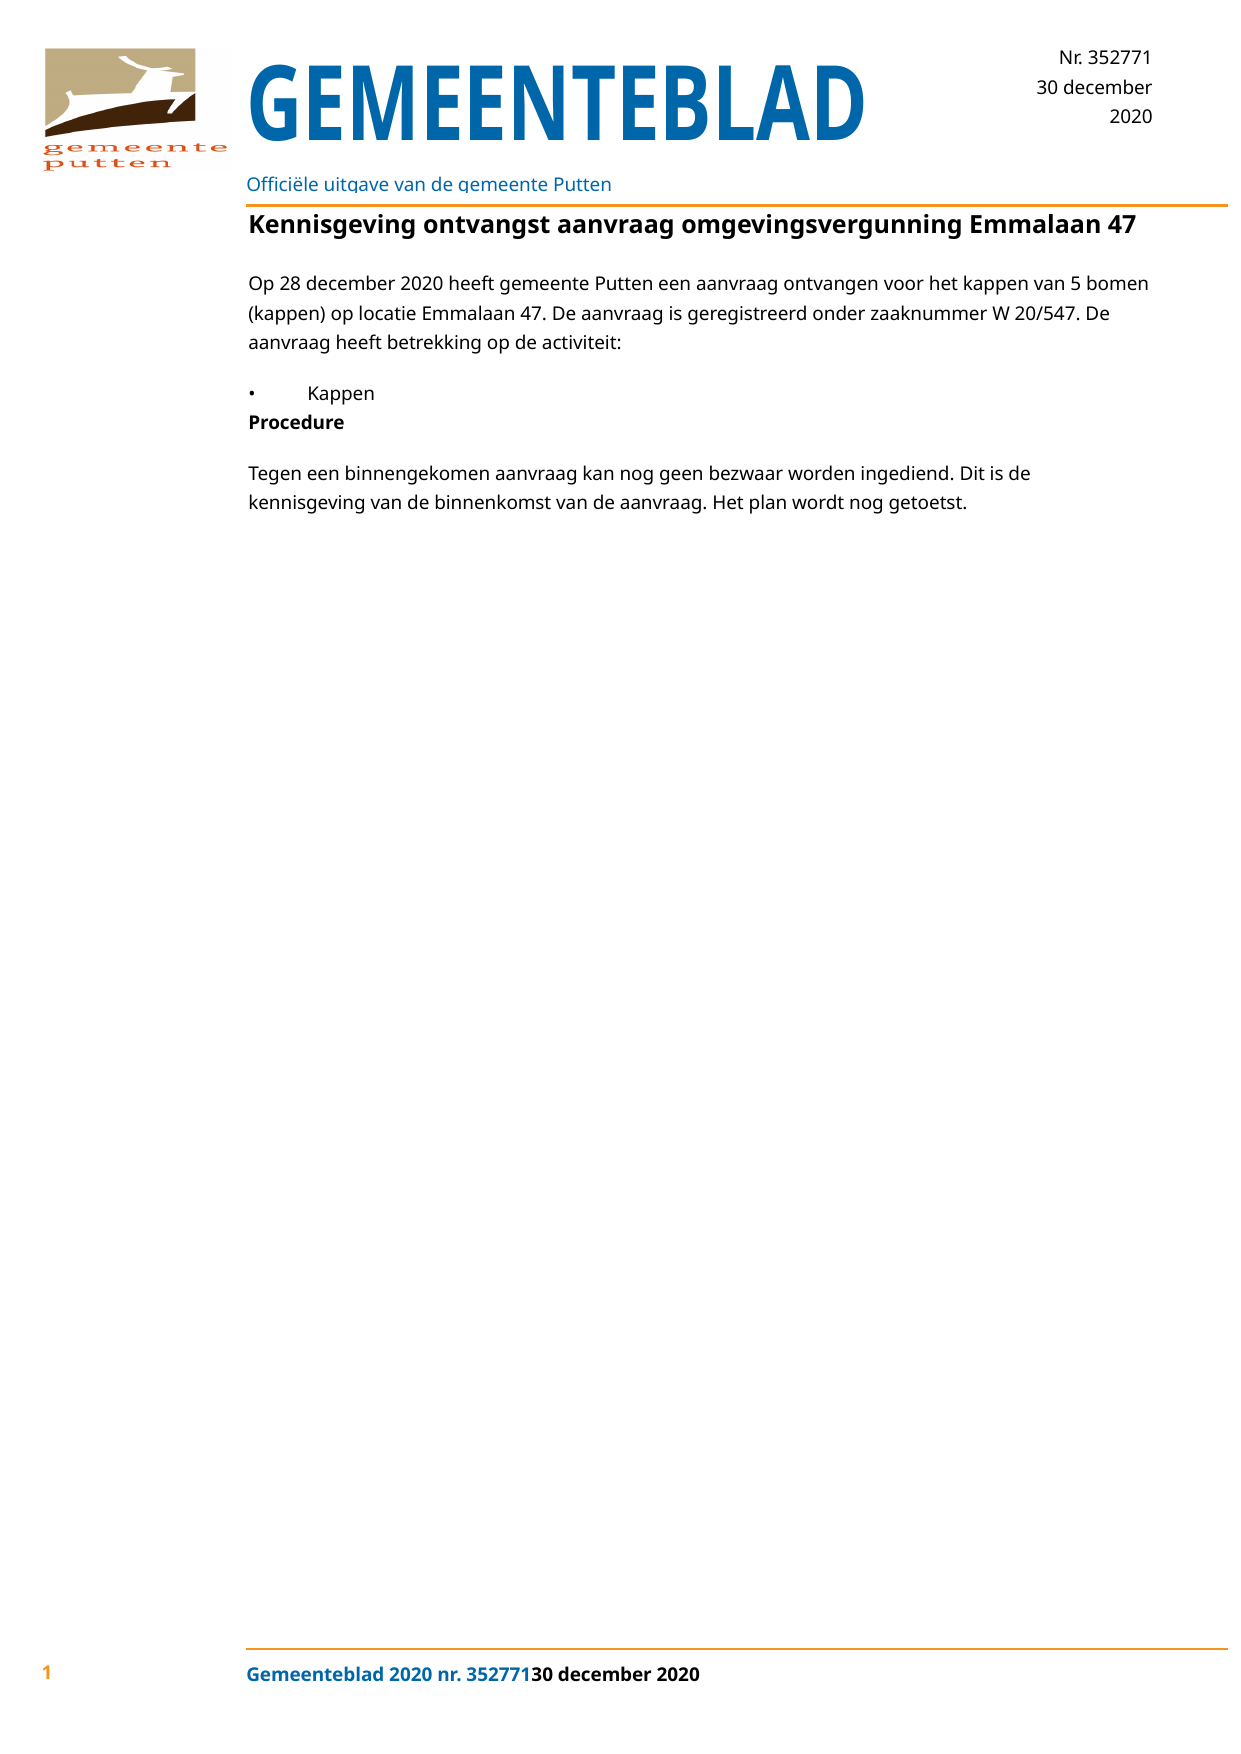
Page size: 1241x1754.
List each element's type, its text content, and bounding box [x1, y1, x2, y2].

text Op 28 december 2020 heeft gemeente Putten een aanvraag ontvangen voor het kappen van 5 bomen (kappen) op locatie Emmalaan 47. De aanvraag is geregistreerd onder zaaknummer W 20/547. De aanvraag heeft betrekking op de activiteit: [248, 270, 1152, 355]
picture [41, 47, 231, 172]
text Tegen een binnengekomen aanvraag kan nog geen bezwaar worden ingediend. Dit is de kennisgeving van de binnenkomst van de aanvraag. Het plan wordt nog getoetst. [248, 460, 1152, 515]
text Kennisgeving ontvangst aanvraag omgevingsvergunning Emmalaan 47 [248, 207, 1152, 241]
list Kappen [248, 380, 1152, 406]
text Procedure [248, 409, 1152, 435]
